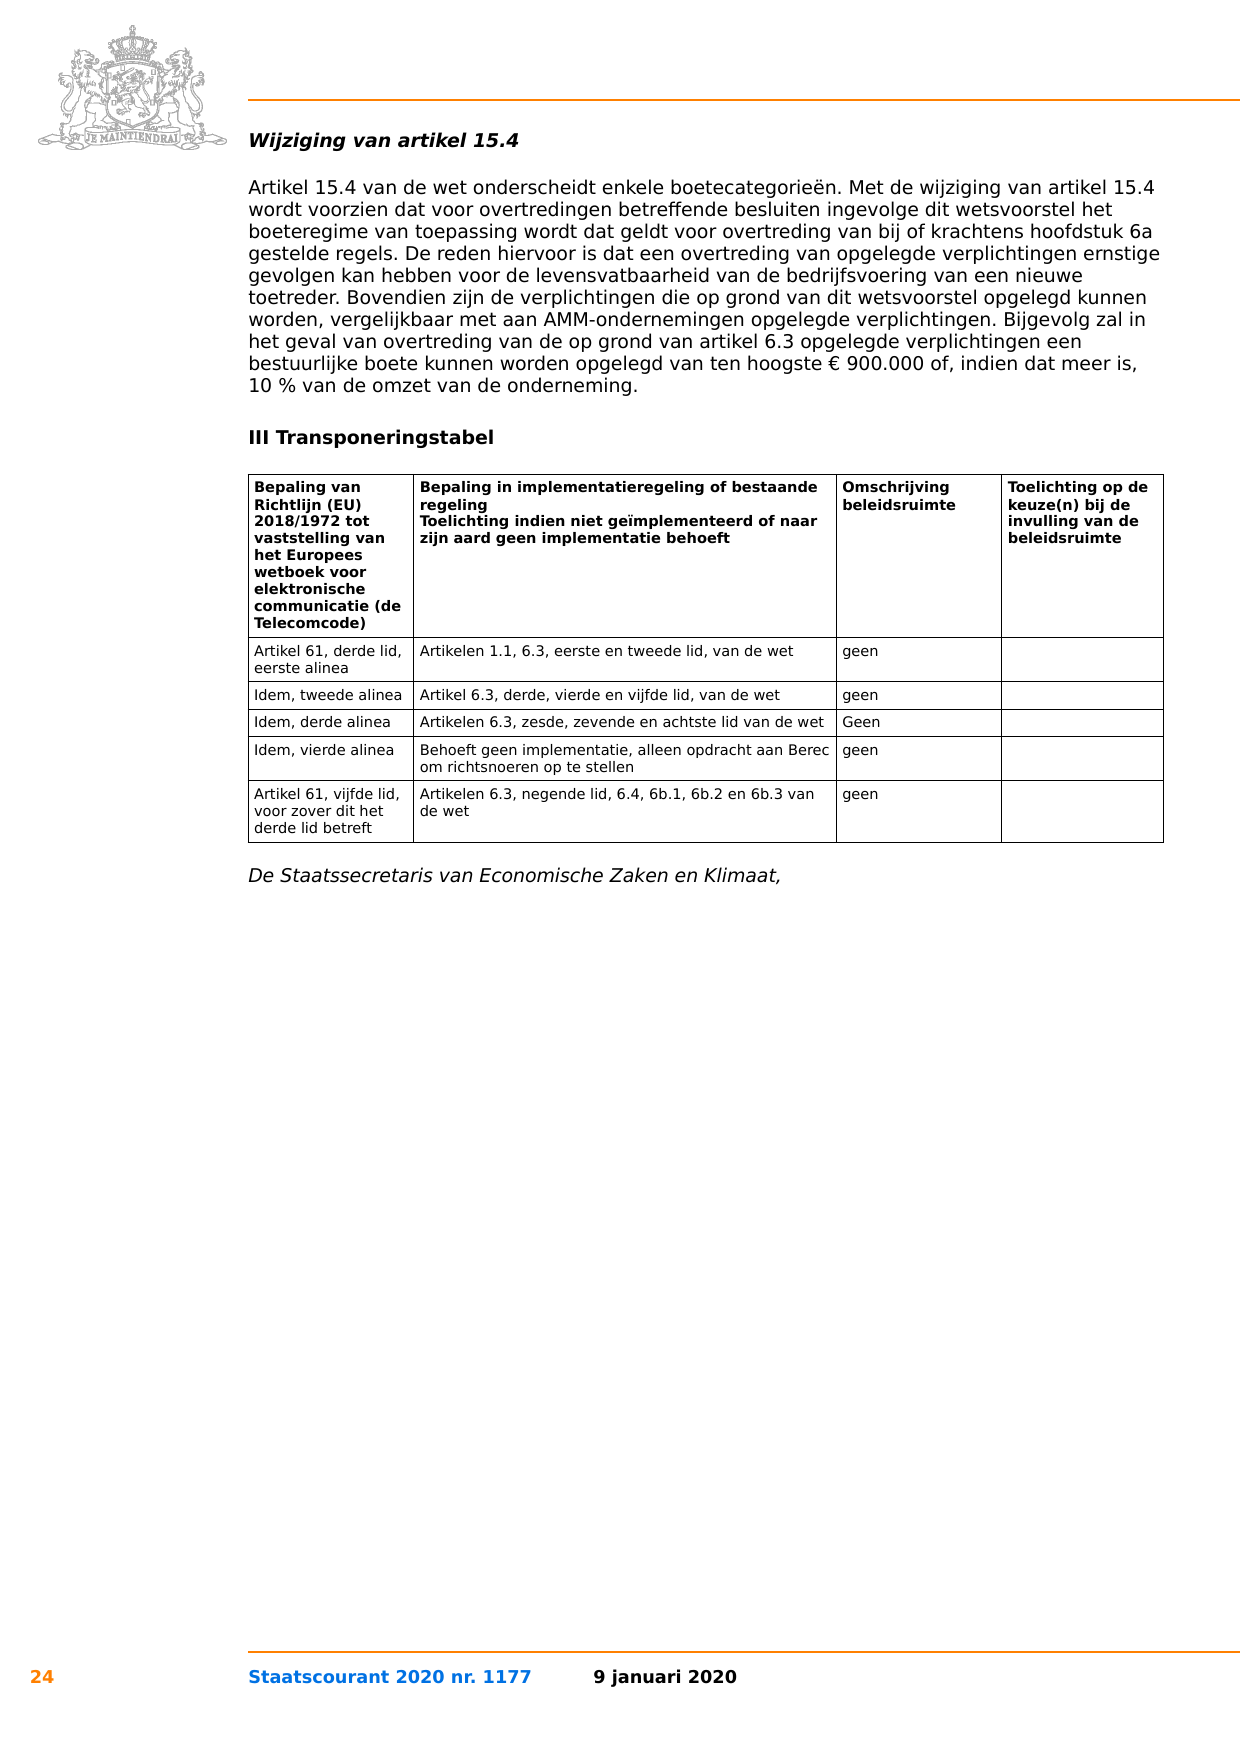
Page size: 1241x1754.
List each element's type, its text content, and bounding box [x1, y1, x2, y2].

table_cell Artikelen 6.3, zesde, zevende en achtste lid van de wet [414, 710, 836, 736]
table_cell Idem, derde alinea [249, 710, 413, 736]
table_cell Artikelen 1.1, 6.3, eerste en tweede lid, van de wet [414, 638, 836, 681]
table_cell Artikel 61, vijfde lid, voor zover dit het derde lid betreft [249, 781, 413, 842]
table_cell [1002, 682, 1163, 709]
table_cell Idem, vierde alinea [249, 737, 413, 780]
table_header Omschrijving beleidsruimte [837, 475, 1001, 637]
subtitle Wijziging van artikel 15.4 [248, 130, 1163, 152]
table_header Toelichting op de keuze(n) bij de invulling van de beleidsruimte [1002, 475, 1163, 637]
table_cell Artikel 6.3, derde, vierde en vijfde lid, van de wet [414, 682, 836, 709]
table_header Bepaling in implementatieregeling of bestaande regeling Toelichting indien niet geïmplementeerd of naar zijn aard geen implementatie behoeft [414, 475, 836, 637]
table_cell Geen [837, 710, 1001, 736]
table_cell Artikel 61, derde lid, eerste alinea [249, 638, 413, 681]
table_cell geen [837, 781, 1001, 842]
text Artikel 15.4 van de wet onderscheidt enkele boetecategorieën. Met de wijziging van artikel 15.4 wordt voorzien dat voor overtredingen betreffende besluiten ingevolge dit wetsvoorstel het boeteregime van toepassing wordt dat geldt voor overtreding van bij of krachtens hoofdstuk 6a gestelde regels. De reden hiervoor is dat een overtreding van opgelegde verplichtingen ernstige gevolgen kan hebben voor de levensvatbaarheid van de bedrijfsvoering van een nieuwe toetreder. Bovendien zijn de verplichtingen die op grond van dit wetsvoorstel opgelegd kunnen worden, vergelijkbaar met aan AMM-ondernemingen opgelegde verplichtingen. Bijgevolg zal in het geval van overtreding van de op grond van artikel 6.3 opgelegde verplichtingen een bestuurlijke boete kunnen worden opgelegd van ten hoogste € 900.000 of, indien dat meer is, 10 % van de omzet van de onderneming. [248, 177, 1163, 397]
text De Staatssecretaris van Economische Zaken en Klimaat, [248, 865, 1163, 887]
picture [38, 25, 227, 150]
table_cell [1002, 710, 1163, 736]
table_cell [1002, 737, 1163, 780]
table_cell geen [837, 682, 1001, 709]
subtitle III Transponeringstabel [248, 427, 1163, 449]
table_cell Idem, tweede alinea [249, 682, 413, 709]
table_header Bepaling van Richtlijn (EU) 2018/1972 tot vaststelling van het Europees wetboek voor elektronische communicatie (de Telecomcode) [249, 475, 413, 637]
table_cell Artikelen 6.3, negende lid, 6.4, 6b.1, 6b.2 en 6b.3 van de wet [414, 781, 836, 842]
table_cell Behoeft geen implementatie, alleen opdracht aan Berec om richtsnoeren op te stellen [414, 737, 836, 780]
table_cell [1002, 638, 1163, 681]
table_cell geen [837, 638, 1001, 681]
table_cell [1002, 781, 1163, 842]
table_cell geen [837, 737, 1001, 780]
